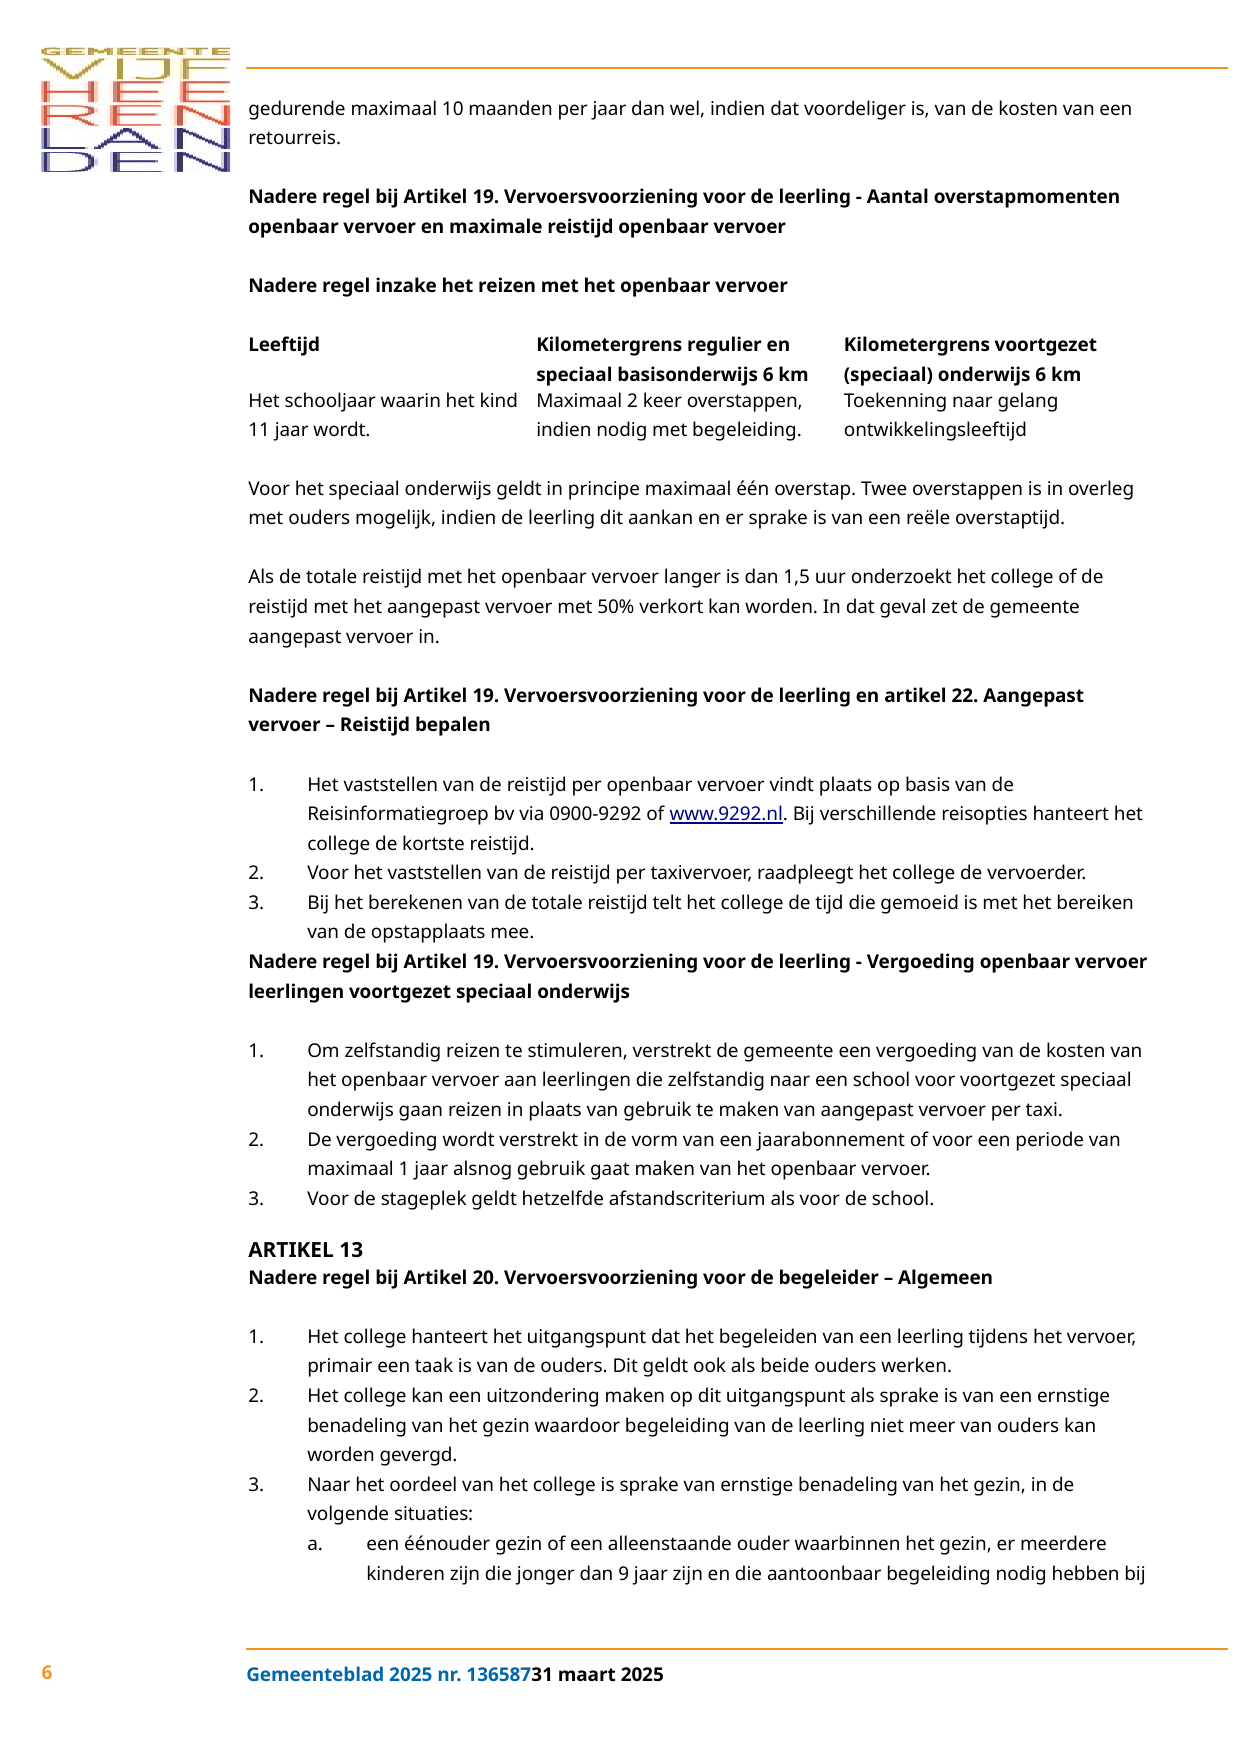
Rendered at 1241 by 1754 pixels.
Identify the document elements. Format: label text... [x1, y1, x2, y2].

list De vergoeding wordt verstrekt in de vorm van een jaarabonnement of voor een periode van maximaal 1 jaar alsnog gebruik gaat maken van het openbaar vervoer. [248, 1126, 1152, 1181]
text Nadere regel bij Artikel 19. Vervoersvoorziening voor de leerling - Vergoeding openbaar vervoer leerlingen voortgezet speciaal onderwijs [248, 948, 1152, 1004]
text Nadere regel bij Artikel 20. Vervoersvoorziening voor de begeleider – Algemeen [248, 1264, 1152, 1289]
table_header Leeftijd [248, 332, 536, 387]
list een éénouder gezin of een alleenstaande ouder waarbinnen het gezin, er meerdere kinderen zijn die jonger dan 9 jaar zijn en die aantoonbaar begeleiding nodig hebben bij [307, 1530, 1152, 1585]
text Nadere regel bij Artikel 19. Vervoersvoorziening voor de leerling en artikel 22. Aangepast vervoer – Reistijd bepalen [248, 682, 1152, 737]
table_header Kilometergrens regulier en speciaal basisonderwijs 6 km [536, 332, 844, 387]
text Voor het speciaal onderwijs geldt in principe maximaal één overstap. Twee overstappen is in overleg met ouders mogelijk, indien de leerling dit aankan en er sprake is van een reële overstaptijd. [248, 475, 1152, 530]
list Het college kan een uitzondering maken op dit uitgangspunt als sprake is van een ernstige benadeling van het gezin waardoor begeleiding van de leerling niet meer van ouders kan worden gevergd. [248, 1382, 1152, 1467]
text ARTIKEL 13 [248, 1235, 1152, 1264]
text Als de totale reistijd met het openbaar vervoer langer is dan 1,5 uur onderzoekt het college of de reistijd met het aangepast vervoer met 50% verkort kan worden. In dat geval zet de gemeente aangepast vervoer in. [248, 564, 1152, 649]
text Nadere regel bij Artikel 19. Vervoersvoorziening voor de leerling - Aantal overstapmomenten openbaar vervoer en maximale reistijd openbaar vervoer [248, 183, 1152, 239]
list Voor de stageplek geldt hetzelfde afstandscriterium als voor de school. [248, 1185, 1152, 1211]
text Nadere regel inzake het reizen met het openbaar vervoer [248, 272, 1152, 298]
table_header Kilometergrens voortgezet (speciaal) onderwijs 6 km [844, 332, 1152, 387]
list Om zelfstandig reizen te stimuleren, verstrekt de gemeente een vergoeding van de kosten van het openbaar vervoer aan leerlingen die zelfstandig naar een school voor voortgezet speciaal onderwijs gaan reizen in plaats van gebruik te maken van aangepast vervoer per taxi. [248, 1037, 1152, 1122]
list Voor het vaststellen van de reistijd per taxivervoer, raadpleegt het college de vervoerder. [248, 859, 1152, 885]
table_cell Het schooljaar waarin het kind 11 jaar wordt. [248, 387, 536, 442]
list Bij het berekenen van de totale reistijd telt het college de tijd die gemoeid is met het bereiken van de opstapplaats mee. [248, 889, 1152, 944]
list Naar het oordeel van het college is sprake van ernstige benadeling van het gezin, in de volgende situaties: [248, 1471, 1152, 1526]
table_cell Maximaal 2 keer overstappen, indien nodig met begeleiding. [536, 387, 844, 442]
table_cell Toekenning naar gelang ontwikkelingsleeftijd [844, 387, 1152, 442]
list Het college hanteert het uitgangspunt dat het begeleiden van een leerling tijdens het vervoer, primair een taak is van de ouders. Dit geldt ook als beide ouders werken. [248, 1323, 1152, 1378]
list Het vaststellen van de reistijd per openbaar vervoer vindt plaats op basis van de Reisinformatiegroep bv via 0900-9292 of www.9292.nl. Bij verschillende reisopties hanteert het college de kortste reistijd. [248, 771, 1152, 856]
picture [41, 47, 231, 172]
text gedurende maximaal 10 maanden per jaar dan wel, indien dat voordeliger is, van de kosten van een retourreis. [248, 95, 1152, 150]
